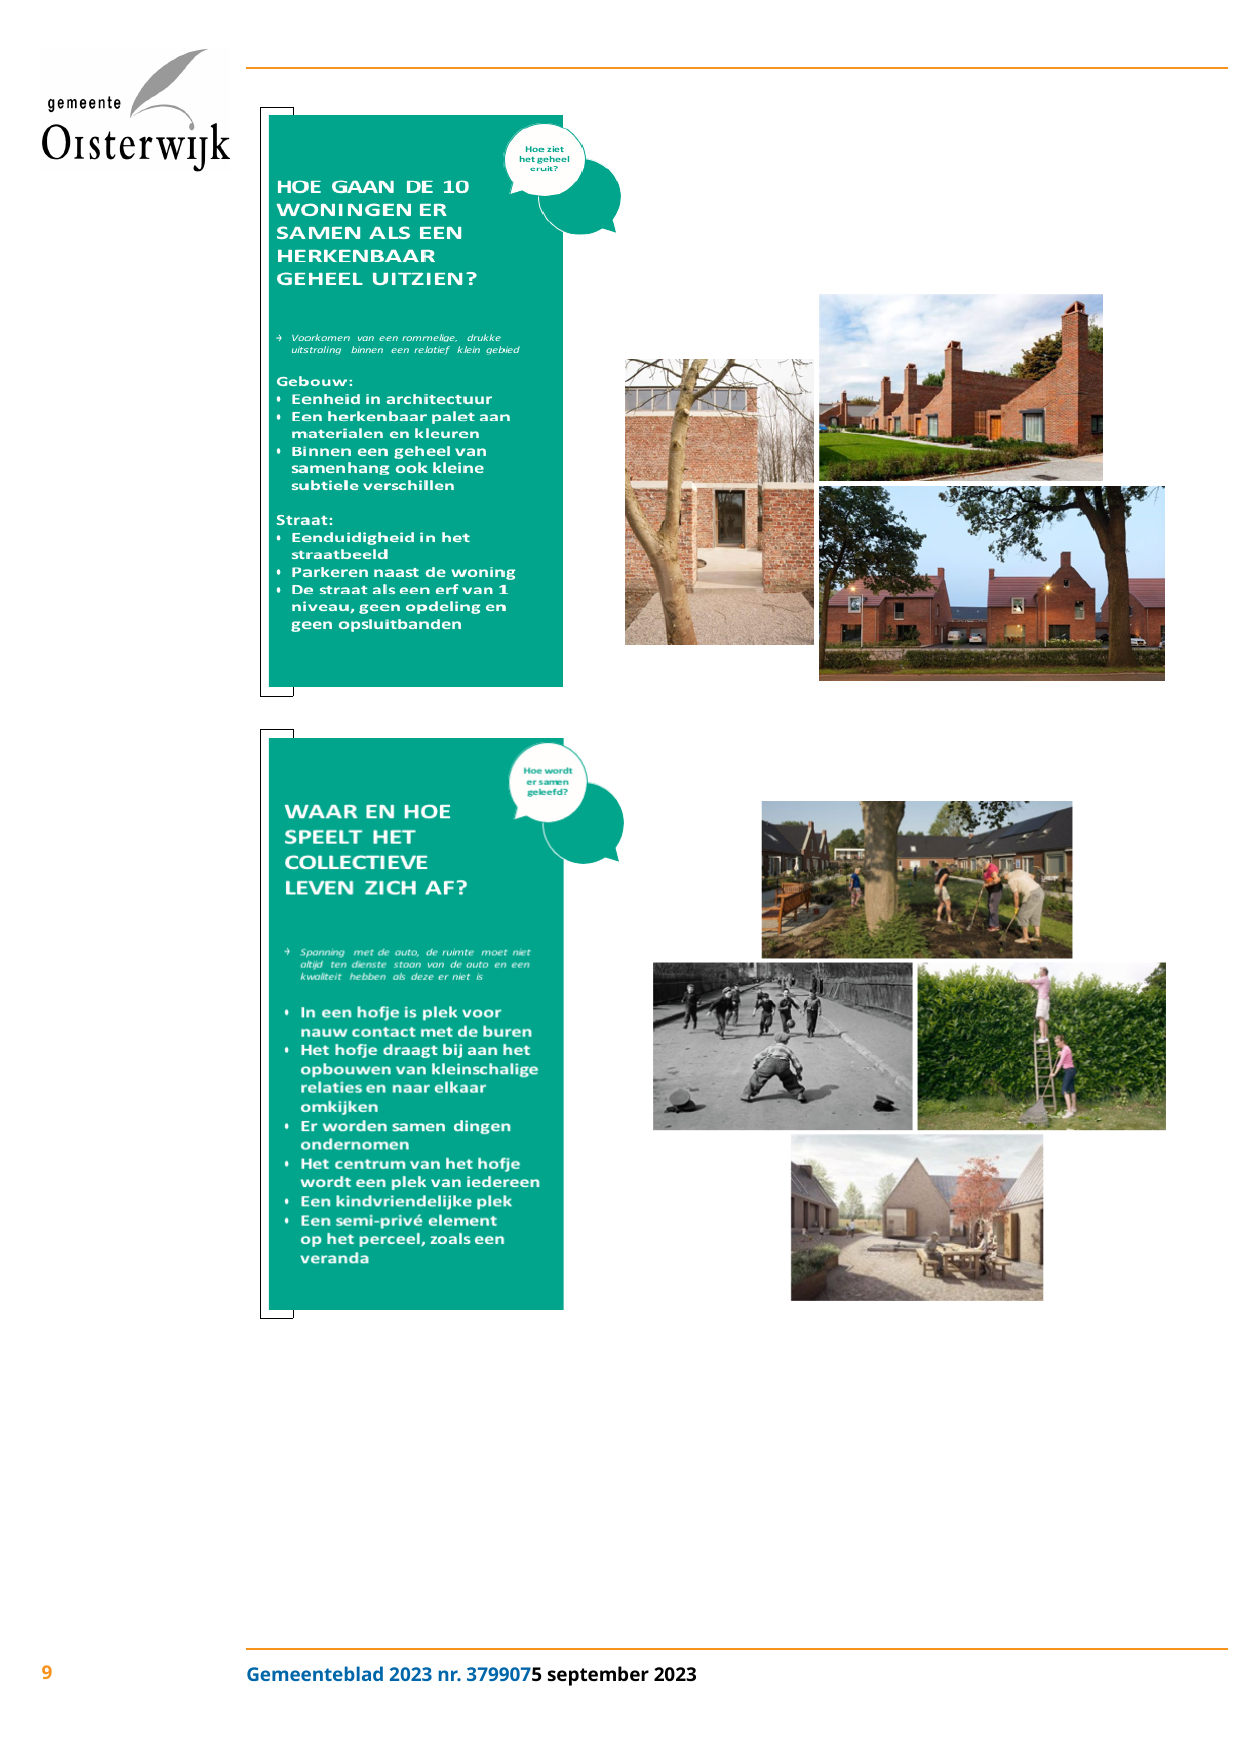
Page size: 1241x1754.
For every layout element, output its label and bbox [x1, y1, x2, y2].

picture [41, 47, 231, 172]
picture [268, 115, 1173, 687]
picture [268, 738, 1173, 1310]
